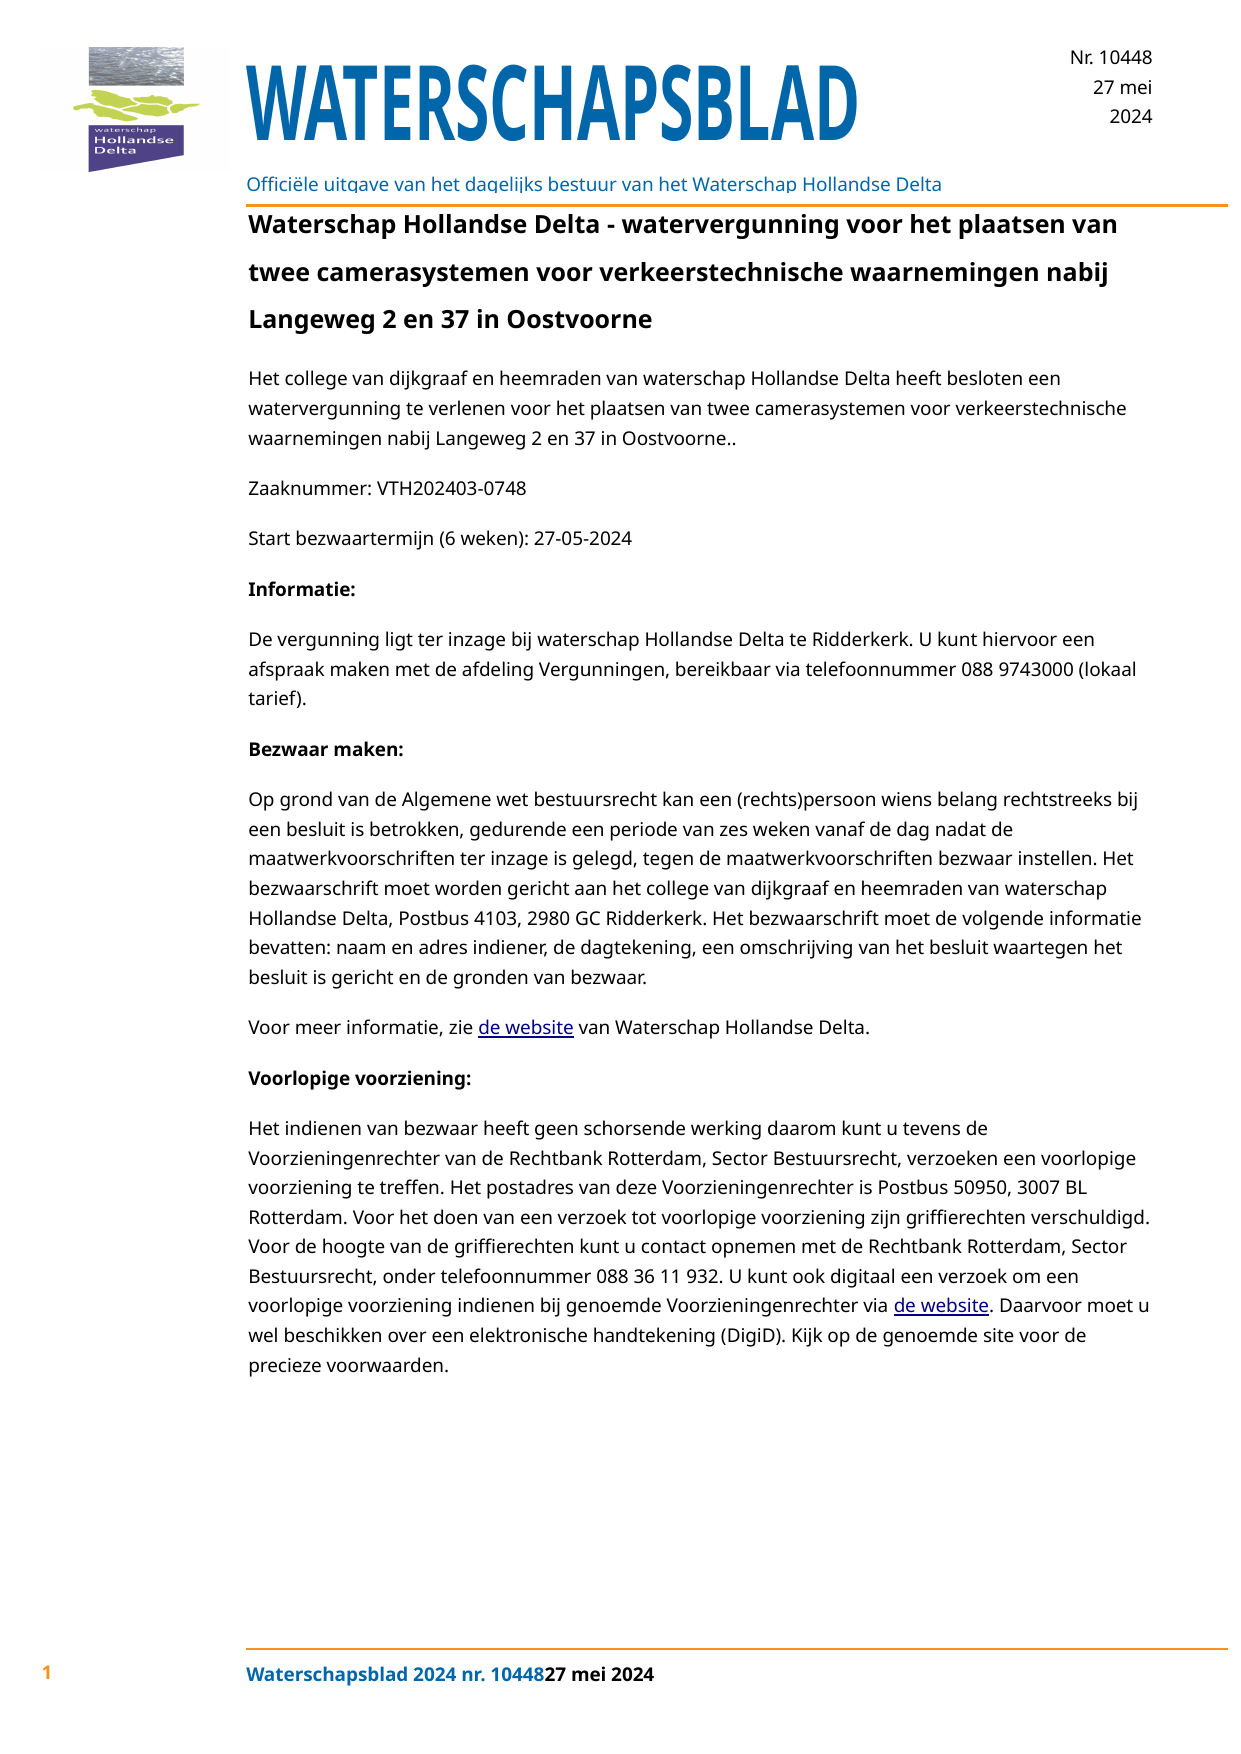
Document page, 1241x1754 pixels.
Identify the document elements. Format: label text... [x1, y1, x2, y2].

text Voorlopige voorziening: [248, 1065, 1152, 1090]
text Start bezwaartermijn (6 weken): 27-05-2024 [248, 526, 1152, 551]
text Op grond van de Algemene wet bestuursrecht kan een (rechts)persoon wiens belang rechtstreeks bij een besluit is betrokken, gedurende een periode van zes weken vanaf de dag nadat de maatwerkvoorschriften ter inzage is gelegd, tegen de maatwerkvoorschriften bezwaar instellen. Het bezwaarschrift moet worden gericht aan het college van dijkgraaf en heemraden van waterschap Hollandse Delta, Postbus 4103, 2980 GC Ridderkerk. Het bezwaarschrift moet de volgende informatie bevatten: naam en adres indiener, de dagtekening, een omschrijving van het besluit waartegen het besluit is gericht en de gronden van bezwaar. [248, 786, 1152, 989]
text Waterschap Hollandse Delta - watervergunning voor het plaatsen van twee camerasystemen voor verkeerstechnische waarnemingen nabij Langeweg 2 en 37 in Oostvoorne [248, 207, 1152, 336]
text Informatie: [248, 576, 1152, 602]
text Het indienen van bezwaar heeft geen schorsende werking daarom kunt u tevens de Voorzieningenrechter van de Rechtbank Rotterdam, Sector Bestuursrecht, verzoeken een voorlopige voorziening te treffen. Het postadres van deze Voorzieningenrechter is Postbus 50950, 3007 BL Rotterdam. Voor het doen van een verzoek tot voorlopige voorziening zijn griffierechten verschuldigd. Voor de hoogte van de griffierechten kunt u contact opnemen met de Rechtbank Rotterdam, Sector Bestuursrecht, onder telefoonnummer 088 36 11 932. U kunt ook digitaal een verzoek om een voorlopige voorziening indienen bij genoemde Voorzieningenrechter via de website. Daarvoor moet u wel beschikken over een elektronische handtekening (DigiD). Kijk op de genoemde site voor de precieze voorwaarden. [248, 1115, 1152, 1377]
text Het college van dijkgraaf en heemraden van waterschap Hollandse Delta heeft besloten een watervergunning te verlenen voor het plaatsen van twee camerasystemen voor verkeerstechnische waarnemingen nabij Langeweg 2 en 37 in Oostvoorne.. [248, 366, 1152, 450]
text Voor meer informatie, zie de website van Waterschap Hollandse Delta. [248, 1014, 1152, 1040]
text Zaaknummer: VTH202403-0748 [248, 475, 1152, 501]
text De vergunning ligt ter inzage bij waterschap Hollandse Delta te Ridderkerk. U kunt hiervoor een afspraak maken met de afdeling Vergunningen, bereikbaar via telefoonnummer 088 9743000 (lokaal tarief). [248, 626, 1152, 711]
text Bezwaar maken: [248, 736, 1152, 762]
picture [41, 47, 231, 172]
